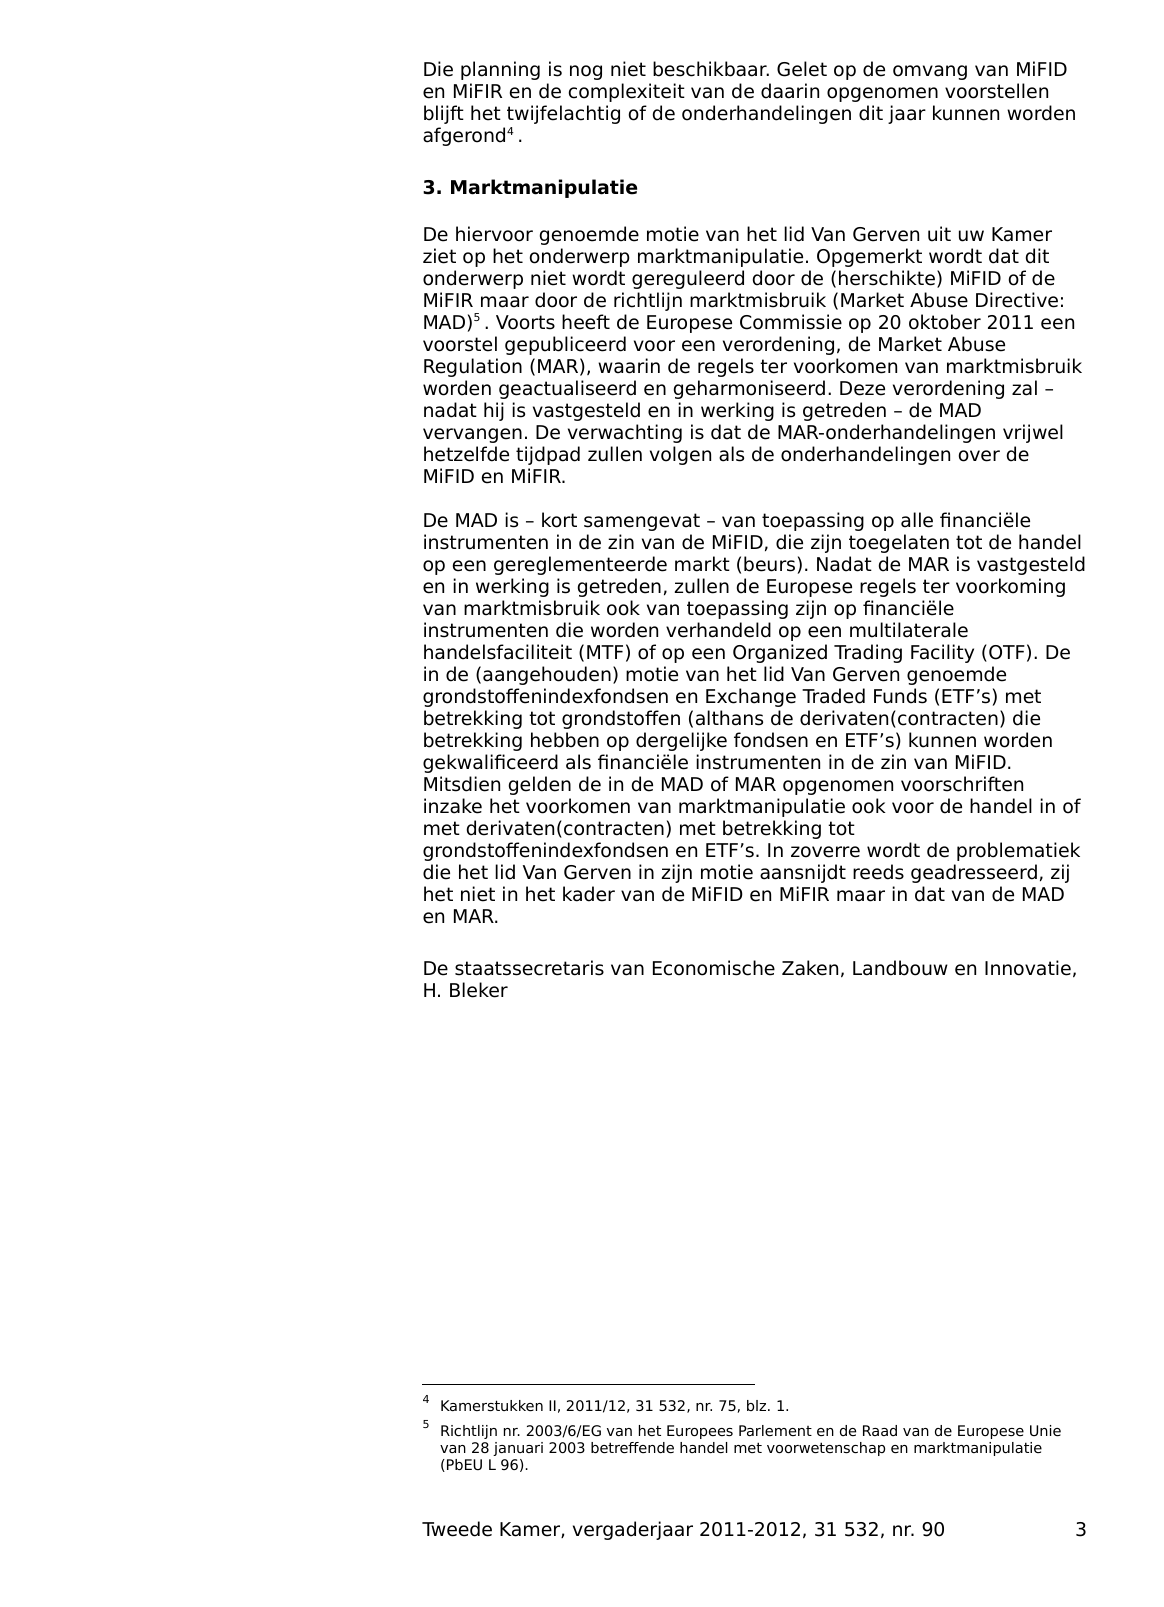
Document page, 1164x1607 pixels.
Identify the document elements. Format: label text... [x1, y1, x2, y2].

text De hiervoor genoemde motie van het lid Van Gerven uit uw Kamer ziet op het onderwerp marktmanipulatie. Opgemerkt wordt dat dit onderwerp niet wordt gereguleerd door de (herschikte) MiFID of de MiFIR maar door de richtlijn marktmisbruik (Market Abuse Directive: MAD). Voorts heeft de Europese Commissie op 20 oktober 2011 een voorstel gepubliceerd voor een verordening, de Market Abuse Regulation (MAR), waarin de regels ter voorkomen van marktmisbruik worden geactualiseerd en geharmoniseerd. Deze verordening zal – nadat hij is vastgesteld en in werking is getreden – de MAD vervangen. De verwachting is dat de MAR-onderhandelingen vrijwel hetzelfde tijdpad zullen volgen als de onderhandelingen over de MiFID en MiFIR. [422, 224, 1087, 488]
text De MAD is – kort samengevat – van toepassing op alle financiële instrumenten in de zin van de MiFID, die zijn toegelaten tot de handel op een gereglementeerde markt (beurs). Nadat de MAR is vastgesteld en in werking is getreden, zullen de Europese regels ter voorkoming van marktmisbruik ook van toepassing zijn op financiële instrumenten die worden verhandeld op een multilaterale handelsfaciliteit (MTF) of op een Organized Trading Facility (OTF). De in de (aangehouden) motie van het lid Van Gerven genoemde grondstoffenindexfondsen en Exchange Traded Funds (ETF’s) met betrekking tot grondstoffen (althans de derivaten(contracten) die betrekking hebben op dergelijke fondsen en ETF’s) kunnen worden gekwalificeerd als financiële instrumenten in de zin van MiFID. Mitsdien gelden de in de MAD of MAR opgenomen voorschriften inzake het voorkomen van marktmanipulatie ook voor de handel in of met derivaten(contracten) met betrekking tot grondstoffenindexfondsen en ETF’s. In zoverre wordt de problematiek die het lid Van Gerven in zijn motie aansnijdt reeds geadresseerd, zij het niet in het kader van de MiFID en MiFIR maar in dat van de MAD en MAR. [422, 510, 1087, 927]
subtitle 3. Marktmanipulatie [422, 177, 1087, 199]
text De staatssecretaris van Economische Zaken, Landbouw en Innovatie, H. Bleker [422, 957, 1087, 1001]
text Kamerstukken II, 2011/12, 31 532, nr. 75, blz. 1. [422, 1393, 1087, 1416]
text Richtlijn nr. 2003/6/EG van het Europees Parlement en de Raad van de Europese Unie van 28 januari 2003 betreffende handel met voorwetenschap en marktmanipulatie (PbEU L 96). [422, 1418, 1087, 1474]
text Die planning is nog niet beschikbaar. Gelet op de omvang van MiFID en MiFIR en de complexiteit van de daarin opgenomen voorstellen blijft het twijfelachtig of de onderhandelingen dit jaar kunnen worden afgerond. [422, 59, 1087, 147]
